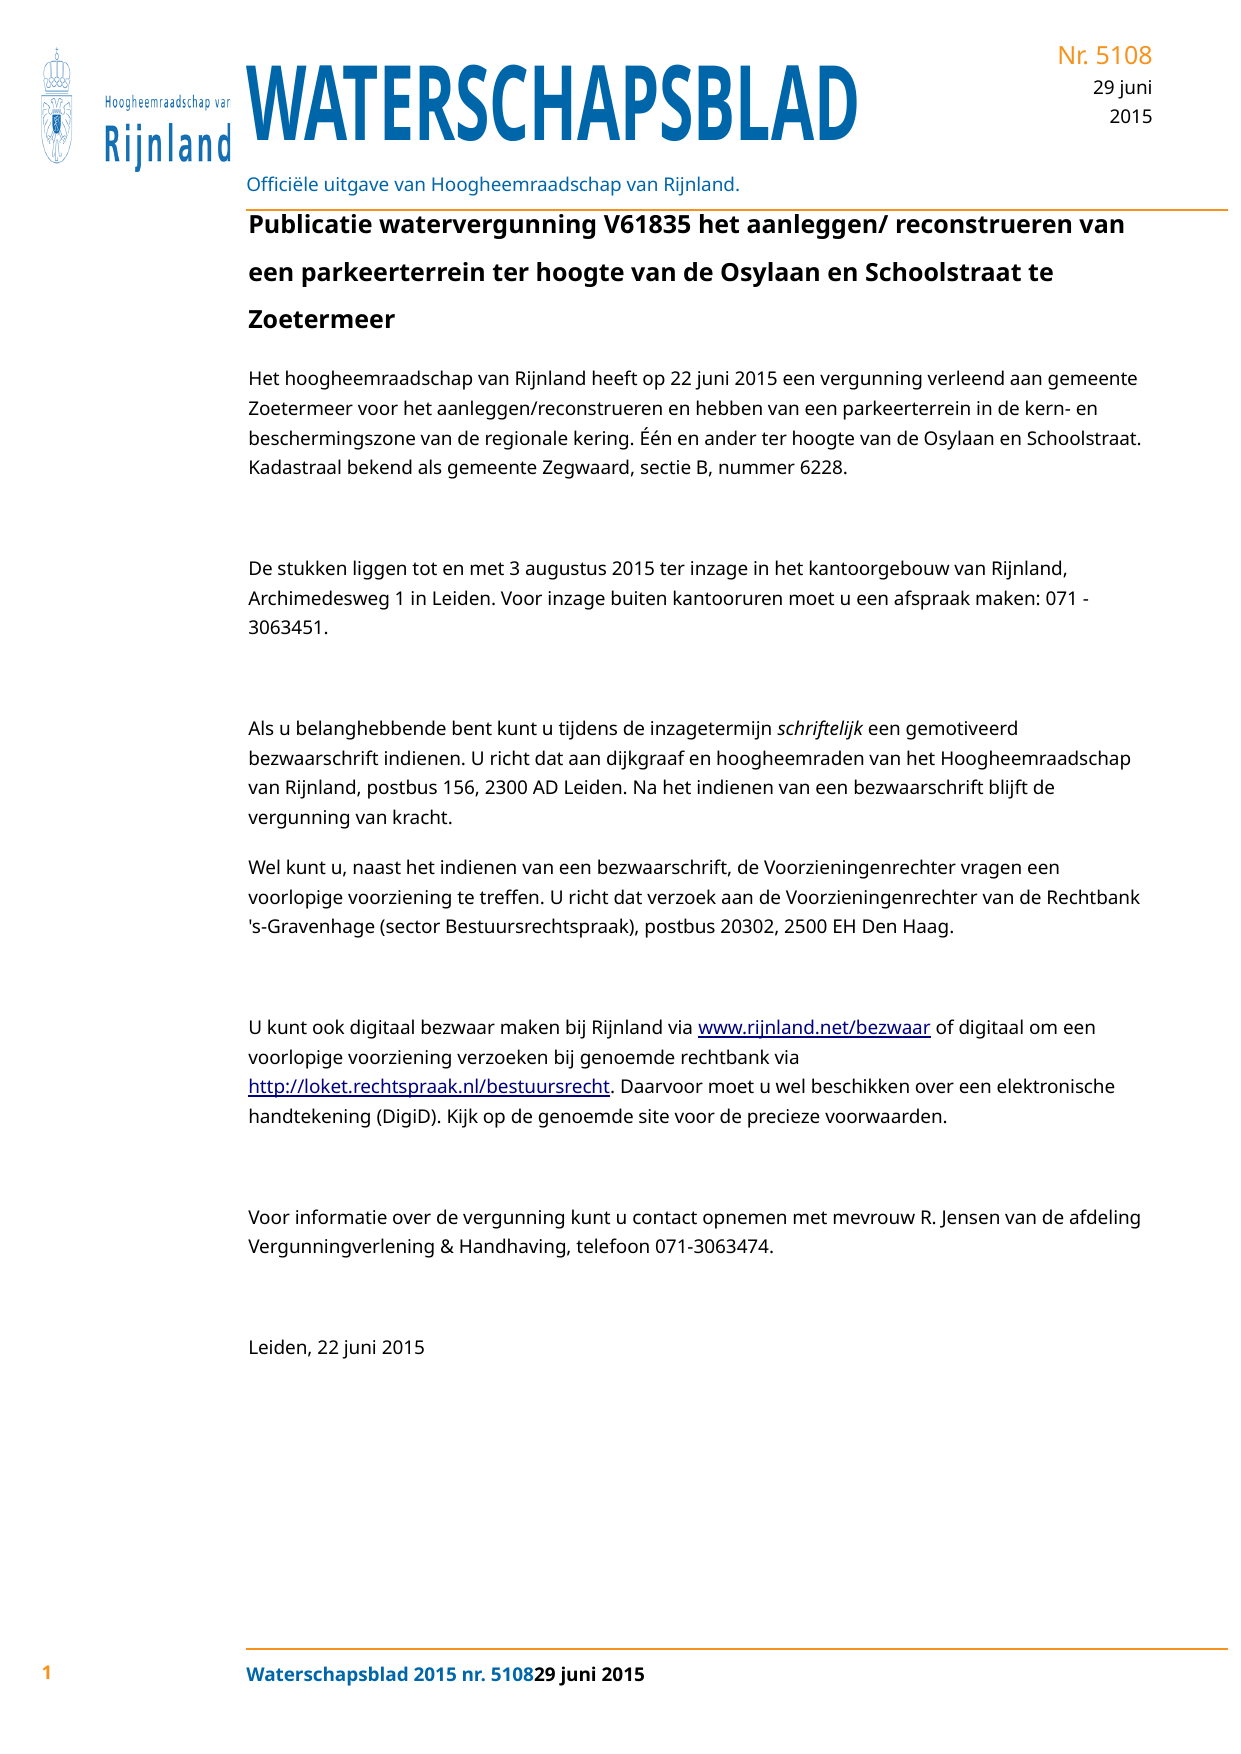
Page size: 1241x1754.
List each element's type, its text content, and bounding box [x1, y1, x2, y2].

text Leiden, 22 juni 2015 [248, 1334, 1152, 1360]
text U kunt ook digitaal bezwaar maken bij Rijnland via www.rijnland.net/bezwaar of digitaal om een voorlopige voorziening verzoeken bij genoemde rechtbank via http://loket.rechtspraak.nl/bestuursrecht. Daarvoor moet u wel beschikken over een elektronische handtekening (DigiD). Kijk op de genoemde site voor de precieze voorwaarden. [248, 1014, 1152, 1129]
text De stukken liggen tot en met 3 augustus 2015 ter inzage in het kantoorgebouw van Rijnland, Archimedesweg 1 in Leiden. Voor inzage buiten kantooruren moet u een afspraak maken: 071 - 3063451. [248, 555, 1152, 640]
text Het hoogheemraadschap van Rijnland heeft op 22 juni 2015 een vergunning verleend aan gemeente Zoetermeer voor het aanleggen/reconstrueren en hebben van een parkeerterrein in de kern- en beschermingszone van de regionale kering. Één en ander ter hoogte van de Osylaan en Schoolstraat. Kadastraal bekend als gemeente Zegwaard, sectie B, nummer 6228. [248, 366, 1152, 480]
text Voor informatie over de vergunning kunt u contact opnemen met mevrouw R. Jensen van de afdeling Vergunningverlening & Handhaving, telefoon 071-3063474. [248, 1204, 1152, 1259]
text Publicatie watervergunning V61835 het aanleggen/ reconstrueren van een parkeerterrein ter hoogte van de Osylaan en Schoolstraat te Zoetermeer [248, 211, 1152, 336]
text Wel kunt u, naast het indienen van een bezwaarschrift, de Voorzieningenrechter vragen een voorlopige voorziening te treffen. U richt dat verzoek aan de Voorzieningenrechter van de Rechtbank 's-Gravenhage (sector Bestuursrechtspraak), postbus 20302, 2500 EH Den Haag. [248, 854, 1152, 939]
text Als u belanghebbende bent kunt u tijdens de inzagetermijn schriftelijk een gemotiveerd bezwaarschrift indienen. U richt dat aan dijkgraaf en hoogheemraden van het Hoogheemraadschap van Rijnland, postbus 156, 2300 AD Leiden. Na het indienen van een bezwaarschrift blijft de vergunning van kracht. [248, 715, 1152, 829]
picture [41, 47, 231, 172]
